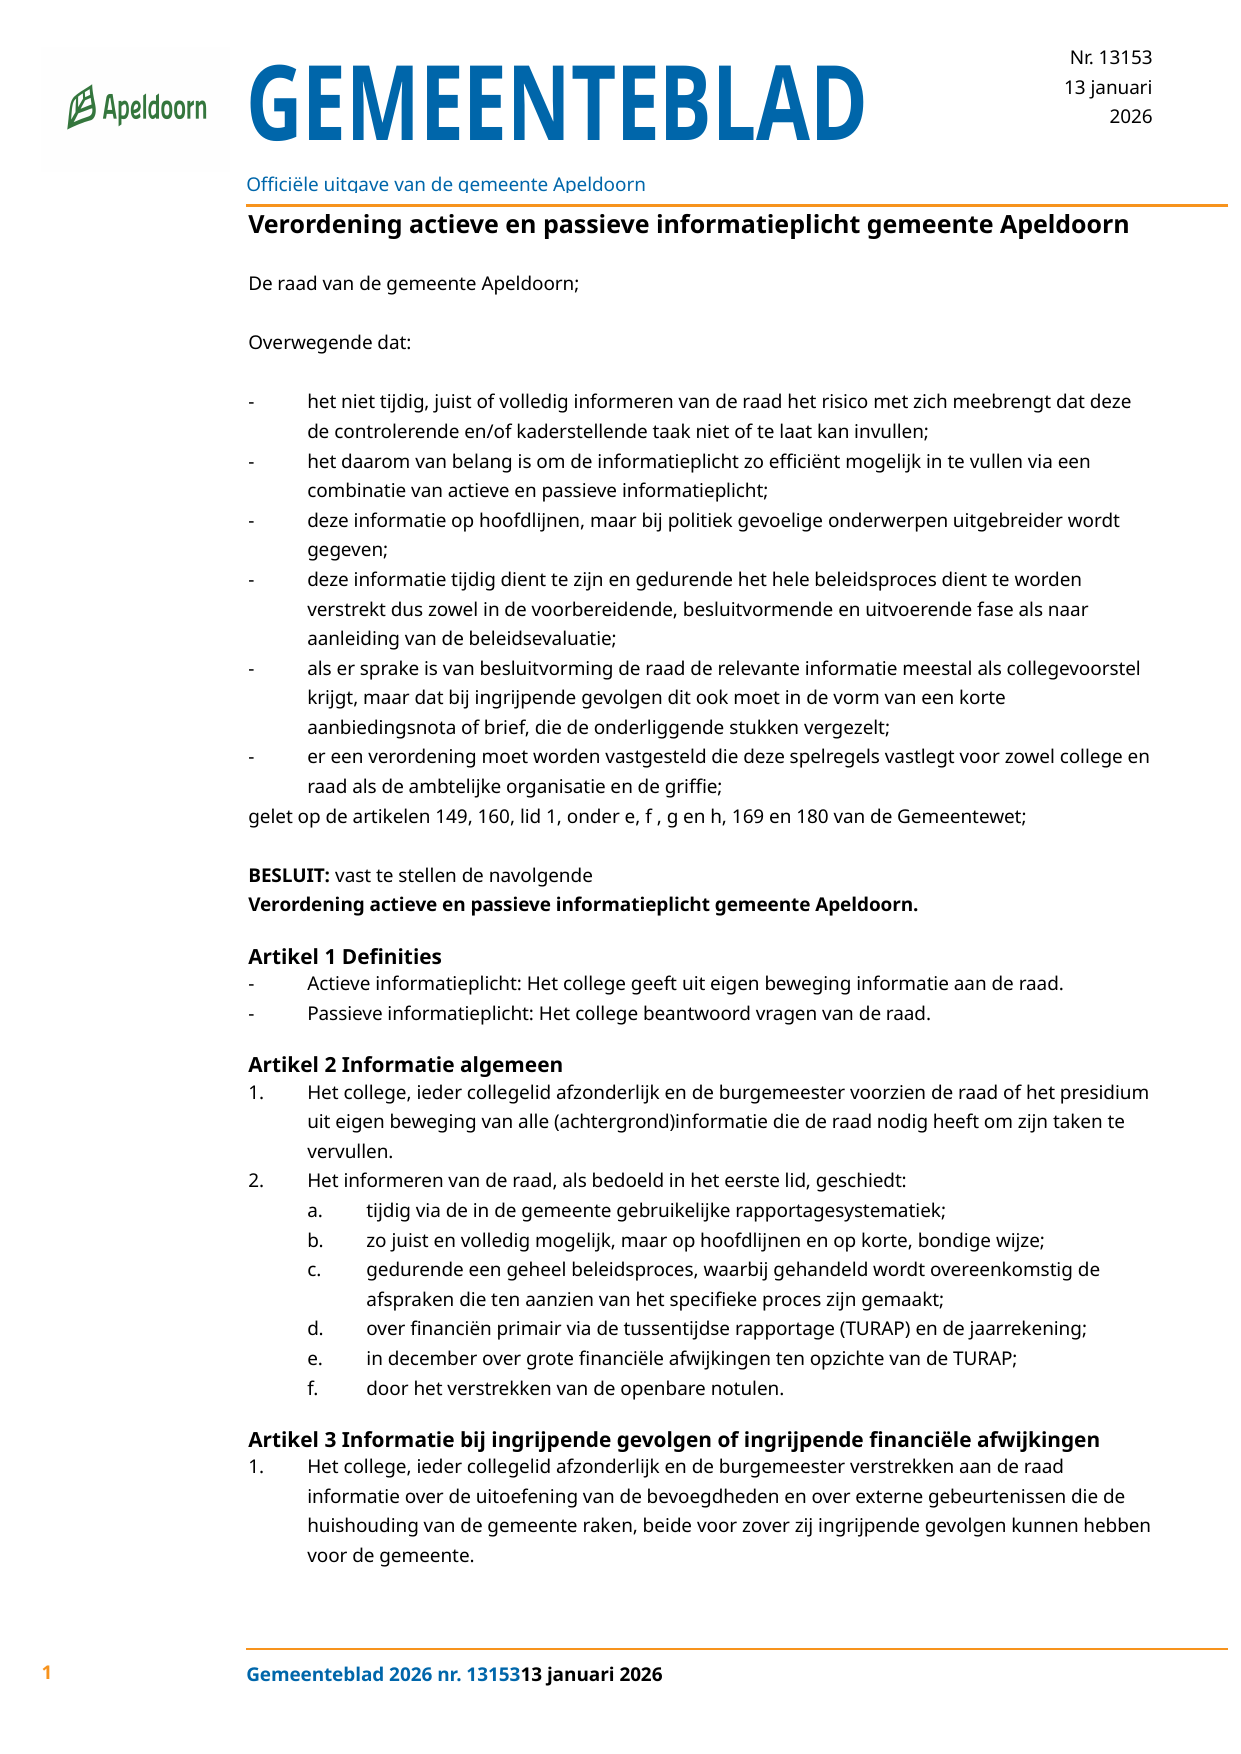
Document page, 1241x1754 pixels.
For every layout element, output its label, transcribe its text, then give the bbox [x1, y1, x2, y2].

list door het verstrekken van de openbare notulen. [307, 1375, 1152, 1400]
list deze informatie tijdig dient te zijn en gedurende het hele beleidsproces dient te worden verstrekt dus zowel in de voorbereidende, besluitvormende en uitvoerende fase als naar aanleiding van de beleidsevaluatie; [248, 566, 1152, 651]
list het daarom van belang is om de informatieplicht zo efficiënt mogelijk in te vullen via een combinatie van actieve en passieve informatieplicht; [248, 448, 1152, 503]
list zo juist en volledig mogelijk, maar op hoofdlijnen en op korte, bondige wijze; [307, 1227, 1152, 1252]
list in december over grote financiële afwijkingen ten opzichte van de TURAP; [307, 1345, 1152, 1371]
list tijdig via de in de gemeente gebruikelijke rapportagesystematiek; [307, 1197, 1152, 1223]
text Artikel 3 Informatie bij ingrijpende gevolgen of ingrijpende financiële afwijkingen [248, 1425, 1152, 1453]
list Actieve informatieplicht: Het college geeft uit eigen beweging informatie aan de raad. [248, 970, 1152, 996]
list deze informatie op hoofdlijnen, maar bij politiek gevoelige onderwerpen uitgebreider wordt gegeven; [248, 507, 1152, 562]
text De raad van de gemeente Apeldoorn; [248, 270, 1152, 296]
text Artikel 2 Informatie algemeen [248, 1050, 1152, 1079]
text Verordening actieve en passieve informatieplicht gemeente Apeldoorn. [248, 892, 1152, 917]
list het niet tijdig, juist of volledig informeren van de raad het risico met zich meebrengt dat deze de controlerende en/of kaderstellende taak niet of te laat kan invullen; [248, 389, 1152, 444]
text gelet op de artikelen 149, 160, lid 1, onder e, f , g en h, 169 en 180 van de Gemeentewet; [248, 803, 1152, 828]
text Verordening actieve en passieve informatieplicht gemeente Apeldoorn [248, 207, 1152, 241]
list Het informeren van de raad, als bedoeld in het eerste lid, geschiedt: [248, 1168, 1152, 1193]
list er een verordening moet worden vastgesteld die deze spelregels vastlegt voor zowel college en raad als de ambtelijke organisatie en de griffie; [248, 744, 1152, 799]
text Artikel 1 Definities [248, 942, 1152, 970]
list als er sprake is van besluitvorming de raad de relevante informatie meestal als collegevoorstel krijgt, maar dat bij ingrijpende gevolgen dit ook moet in de vorm van een korte aanbiedingsnota of brief, die de onderliggende stukken vergezelt; [248, 655, 1152, 740]
list Passieve informatieplicht: Het college beantwoord vragen van de raad. [248, 1000, 1152, 1026]
list gedurende een geheel beleidsproces, waarbij gehandeld wordt overeenkomstig de afspraken die ten aanzien van het specifieke proces zijn gemaakt; [307, 1256, 1152, 1312]
picture [41, 47, 231, 172]
list Het college, ieder collegelid afzonderlijk en de burgemeester verstrekken aan de raad informatie over de uitoefening van de bevoegdheden en over externe gebeurtenissen die de huishouding van de gemeente raken, beide voor zover zij ingrijpende gevolgen kunnen hebben voor de gemeente. [248, 1453, 1152, 1568]
text Overwegende dat: [248, 329, 1152, 355]
text BESLUIT: vast te stellen de navolgende [248, 862, 1152, 888]
list Het college, ieder collegelid afzonderlijk en de burgemeester voorzien de raad of het presidium uit eigen beweging van alle (achtergrond)informatie die de raad nodig heeft om zijn taken te vervullen. [248, 1079, 1152, 1164]
list over financiën primair via de tussentijdse rapportage (TURAP) en de jaarrekening; [307, 1316, 1152, 1341]
